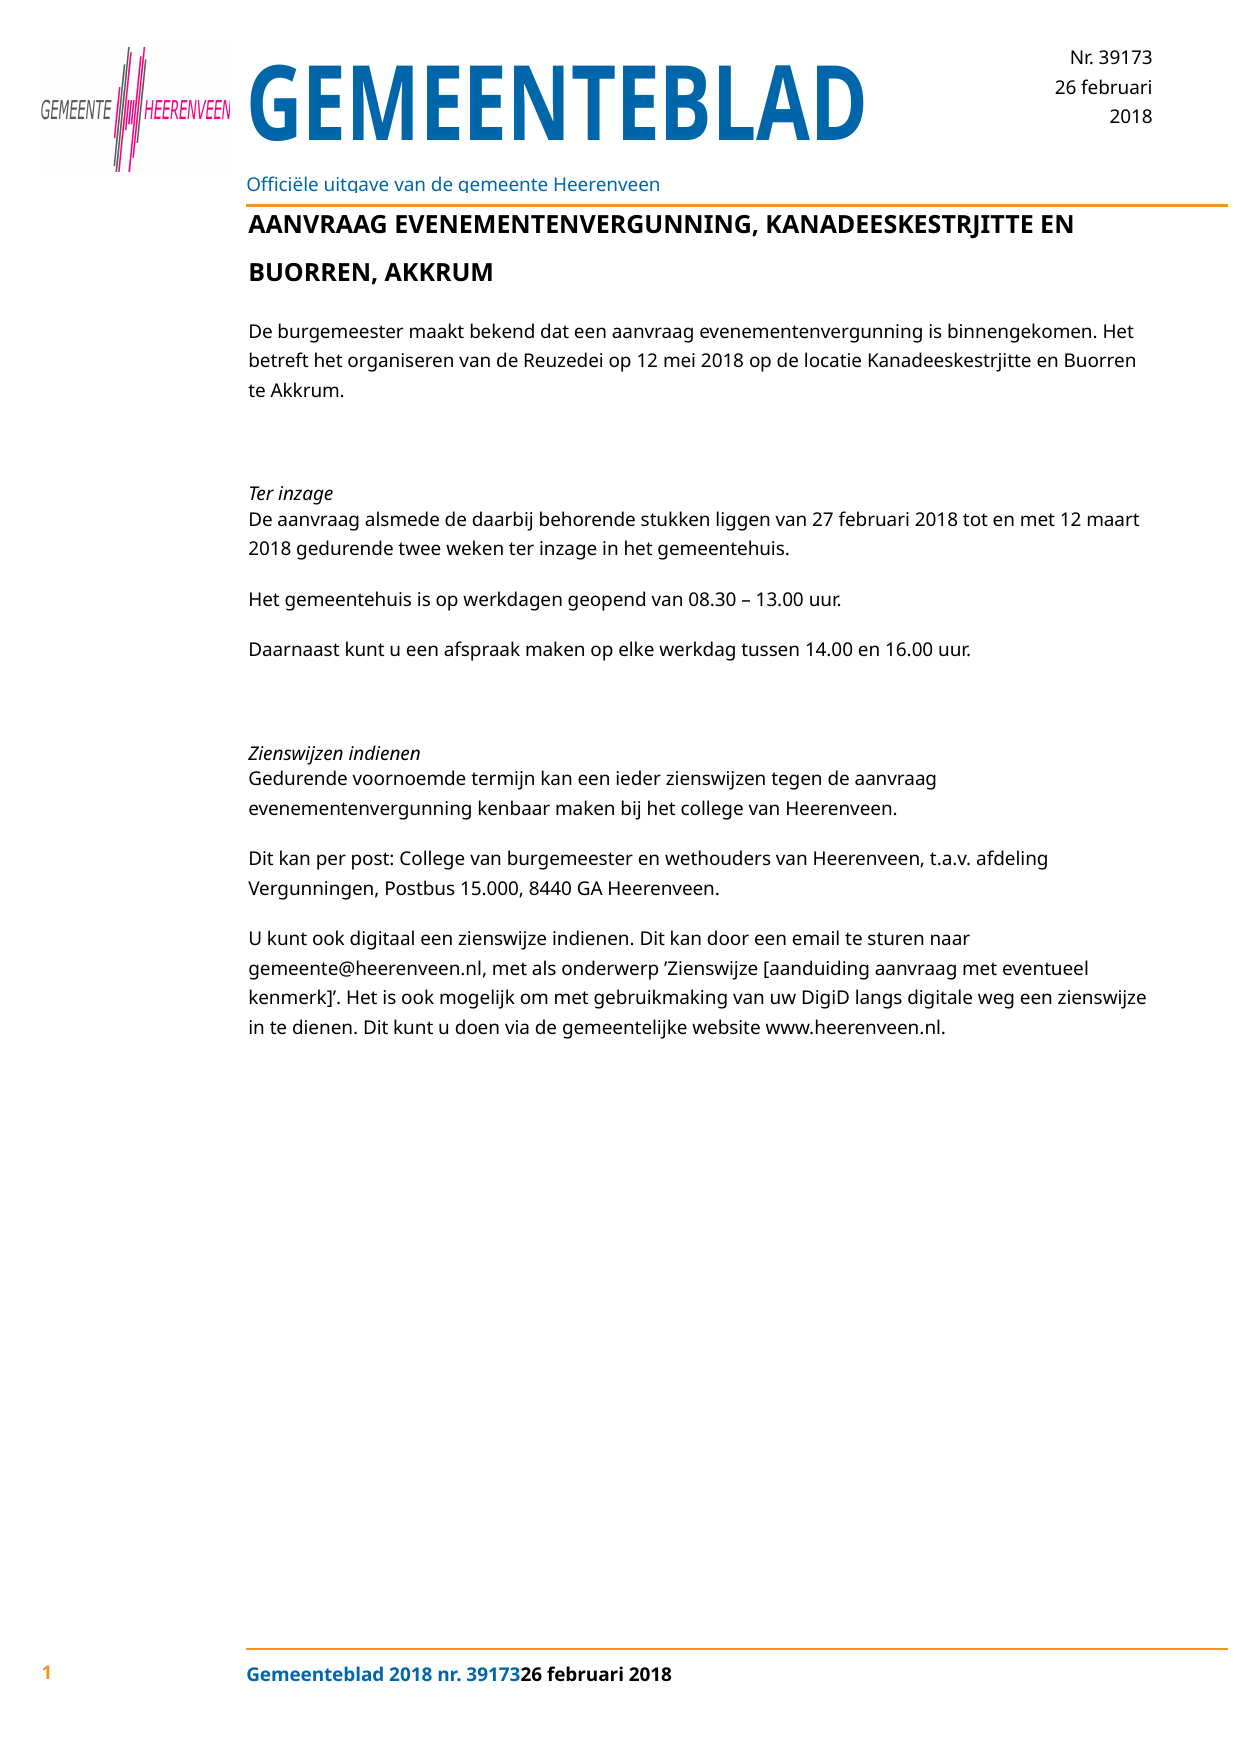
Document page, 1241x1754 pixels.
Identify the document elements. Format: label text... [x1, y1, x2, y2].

text Ter inzage [248, 480, 1152, 506]
text De burgemeester maakt bekend dat een aanvraag evenementenvergunning is binnengekomen. Het betreft het organiseren van de Reuzedei op 12 mei 2018 op de locatie Kanadeeskestrjitte en Buorren te Akkrum. [248, 318, 1152, 403]
text Zienswijzen indienen [248, 740, 1152, 765]
text U kunt ook digitaal een zienswijze indienen. Dit kan door een email te sturen naar gemeente@heerenveen.nl, met als onderwerp ’Zienswijze [aanduiding aanvraag met eventueel kenmerk]’. Het is ook mogelijk om met gebruikmaking van uw DigiD langs digitale weg een zienswijze in te dienen. Dit kunt u doen via de gemeentelijke website www.heerenveen.nl. [248, 925, 1152, 1040]
picture [41, 47, 231, 172]
text Het gemeentehuis is op werkdagen geopend van 08.30 – 13.00 uur. [248, 586, 1152, 612]
text AANVRAAG EVENEMENTENVERGUNNING, KANADEESKESTRJITTE EN BUORREN, AKKRUM [248, 207, 1152, 288]
text Gedurende voornoemde termijn kan een ieder zienswijzen tegen de aanvraag evenementenvergunning kenbaar maken bij het college van Heerenveen. [248, 765, 1152, 821]
text De aanvraag alsmede de daarbij behorende stukken liggen van 27 februari 2018 tot en met 12 maart 2018 gedurende twee weken ter inzage in het gemeentehuis. [248, 506, 1152, 561]
text Daarnaast kunt u een afspraak maken op elke werkdag tussen 14.00 en 16.00 uur. [248, 636, 1152, 662]
text Dit kan per post: College van burgemeester en wethouders van Heerenveen, t.a.v. afdeling Vergunningen, Postbus 15.000, 8440 GA Heerenveen. [248, 845, 1152, 901]
